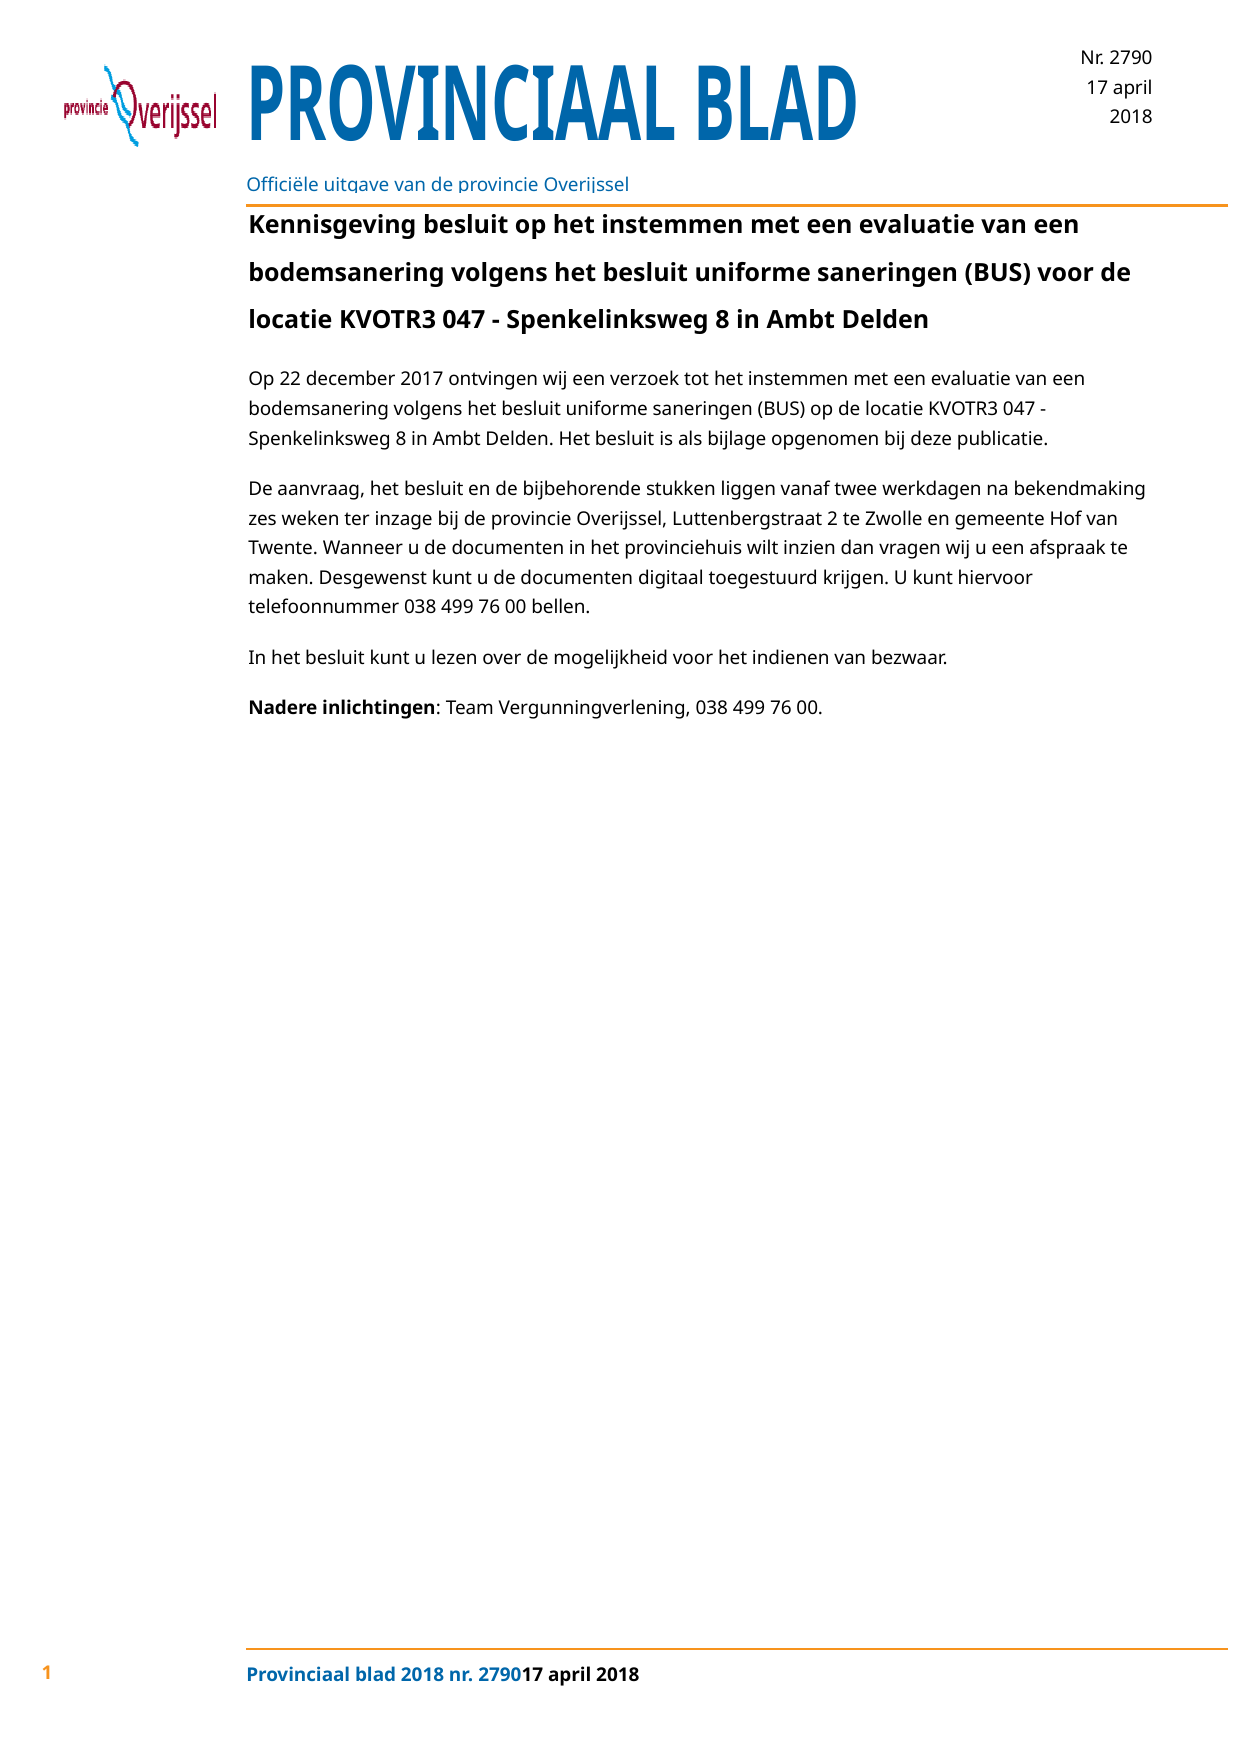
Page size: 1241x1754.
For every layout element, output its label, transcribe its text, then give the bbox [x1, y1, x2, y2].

picture [41, 47, 231, 172]
text De aanvraag, het besluit en de bijbehorende stukken liggen vanaf twee werkdagen na bekendmaking zes weken ter inzage bij de provincie Overijssel, Luttenbergstraat 2 te Zwolle en gemeente Hof van Twente. Wanneer u de documenten in het provinciehuis wilt inzien dan vragen wij u een afspraak te maken. Desgewenst kunt u de documenten digitaal toegestuurd krijgen. U kunt hiervoor telefoonnummer 038 499 76 00 bellen. [248, 475, 1152, 619]
text Op 22 december 2017 ontvingen wij een verzoek tot het instemmen met een evaluatie van een bodemsanering volgens het besluit uniforme saneringen (BUS) op de locatie KVOTR3 047 - Spenkelinksweg 8 in Ambt Delden. Het besluit is als bijlage opgenomen bij deze publicatie. [248, 366, 1152, 450]
text Nadere inlichtingen: Team Vergunningverlening, 038 499 76 00. [248, 694, 1152, 720]
text Kennisgeving besluit op het instemmen met een evaluatie van een bodemsanering volgens het besluit uniforme saneringen (BUS) voor de locatie KVOTR3 047 - Spenkelinksweg 8 in Ambt Delden [248, 207, 1152, 336]
text In het besluit kunt u lezen over de mogelijkheid voor het indienen van bezwaar. [248, 644, 1152, 669]
